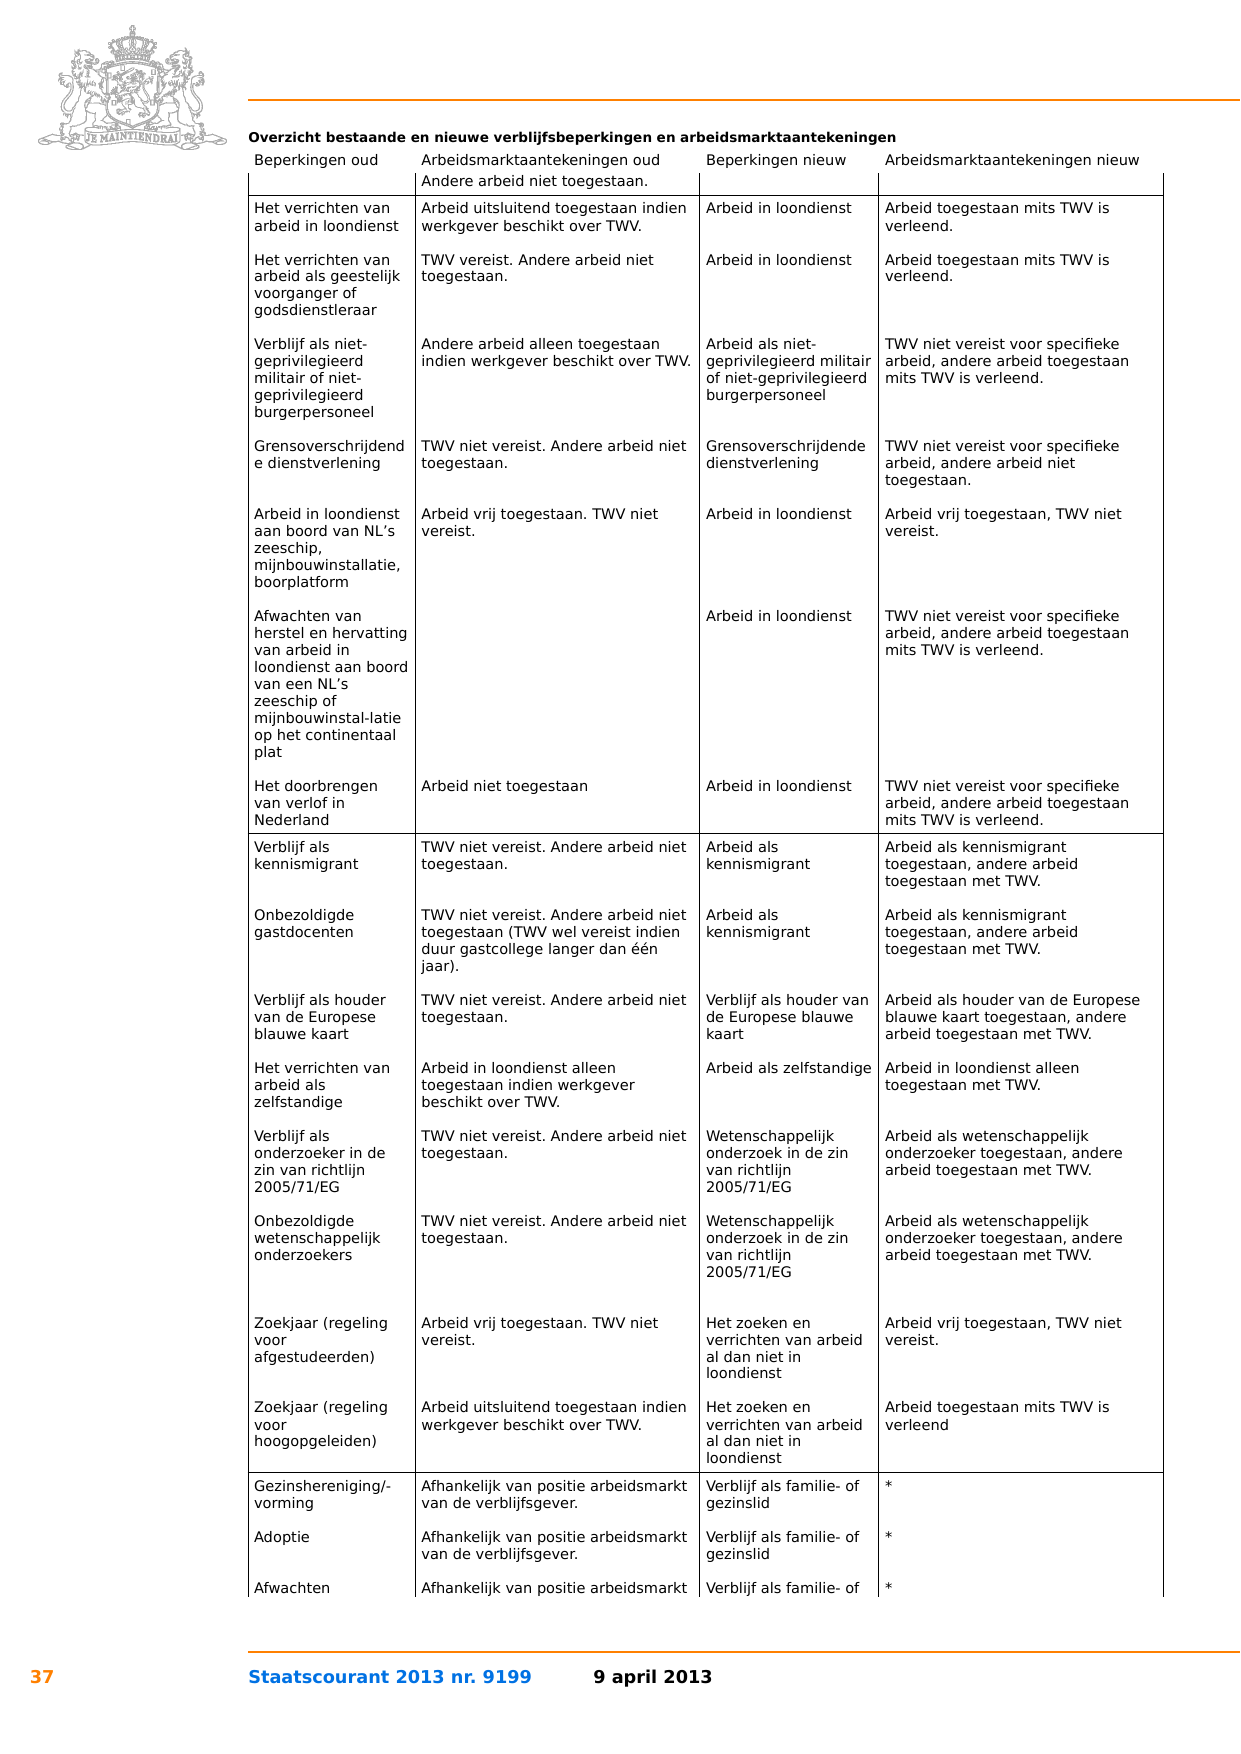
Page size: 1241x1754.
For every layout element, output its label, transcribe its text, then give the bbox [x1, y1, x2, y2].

table_cell [700, 421, 878, 438]
table_cell Arbeid uitsluitend toegestaan indien werkgever beschikt over TWV. [416, 196, 699, 234]
table_cell Arbeid in loondienst alleen toegestaan met TWV. [879, 1060, 1163, 1111]
table_cell [416, 489, 699, 506]
table_header Overzicht bestaande en nieuwe verblijfsbeperkingen en arbeidsmarktaantekeningen [248, 130, 1163, 146]
table_cell Arbeid in loondienst [700, 608, 878, 761]
table_cell TWV vereist. Andere arbeid niet toegestaan. [416, 251, 699, 319]
table_cell TWV niet vereist. Andere arbeid niet toegestaan (TWV wel vereist indien duur gastcollege langer dan één jaar). [416, 907, 699, 975]
table_cell [416, 319, 699, 336]
table_cell [879, 975, 1163, 992]
table_cell [416, 975, 699, 992]
table_cell Wetenschappelijk onderzoek in de zin van richtlijn 2005/71/EG [700, 1213, 878, 1281]
table_cell Arbeid als kennismigrant toegestaan, andere arbeid toegestaan met TWV. [879, 834, 1163, 890]
table_cell Afhankelijk van positie arbeidsmarkt van de verblijfsgever. [416, 1529, 699, 1563]
table_cell [416, 1043, 699, 1060]
table_cell Arbeid in loondienst [700, 251, 878, 319]
table_cell [416, 1563, 699, 1579]
table_cell Arbeid als niet- geprivilegieerd militair of niet-geprivilegieerd burgerpersoneel [700, 336, 878, 421]
table_cell TWV niet vereist voor specifieke arbeid, andere arbeid toegestaan mits TWV is verleend. [879, 608, 1163, 761]
table_cell Beperkingen oud [249, 147, 415, 173]
table_cell Het verrichten van arbeid als geestelijk voorganger of godsdienstleraar [249, 251, 415, 319]
table_cell [249, 234, 415, 251]
table_cell [700, 1512, 878, 1529]
table_cell TWV niet vereist. Andere arbeid niet toegestaan. [416, 834, 699, 890]
table_cell Beperkingen nieuw [700, 147, 878, 173]
table_cell [879, 1512, 1163, 1529]
table_cell Arbeid als zelfstandige [700, 1060, 878, 1111]
table_cell [700, 489, 878, 506]
table_cell [879, 1563, 1163, 1579]
table_cell Arbeid toegestaan mits TWV is verleend. [879, 251, 1163, 319]
table_cell [879, 421, 1163, 438]
table_cell [416, 421, 699, 438]
table_cell [249, 761, 415, 778]
table_cell [416, 1111, 699, 1128]
table_cell [249, 1196, 415, 1213]
table_cell [416, 234, 699, 251]
table_cell Arbeid in loondienst [700, 778, 878, 833]
table_cell [249, 1383, 415, 1399]
table_cell [879, 489, 1163, 506]
table_cell Het zoeken en verrichten van arbeid al dan niet in loondienst [700, 1315, 878, 1382]
table_cell [700, 1111, 878, 1128]
table_cell [249, 975, 415, 992]
table_cell Andere arbeid niet toegestaan. [416, 174, 699, 195]
table_cell [249, 1512, 415, 1529]
table_cell Arbeid vrij toegestaan, TWV niet vereist. [879, 506, 1163, 591]
table_cell [249, 1043, 415, 1060]
table_cell [700, 174, 878, 195]
table_cell TWV niet vereist. Andere arbeid niet toegestaan. [416, 1213, 699, 1281]
table_cell Zoekjaar (regeling voor hoogopgeleiden) [249, 1399, 415, 1472]
table_cell TWV niet vereist voor specifieke arbeid, andere arbeid toegestaan mits TWV is verleend. [879, 336, 1163, 421]
table_cell Het zoeken en verrichten van arbeid al dan niet in loondienst [700, 1399, 878, 1472]
table_cell [416, 591, 699, 608]
table_cell Het doorbrengen van verlof in Nederland [249, 778, 415, 833]
table_cell Verblijf als houder van de Europese blauwe kaart [700, 992, 878, 1043]
table_cell [700, 319, 878, 336]
table_cell Arbeid als kennismigrant [700, 907, 878, 975]
table_cell [700, 1383, 878, 1399]
table_cell Arbeid vrij toegestaan, TWV niet vereist. [879, 1315, 1163, 1382]
table_cell [249, 890, 415, 907]
table_cell Verblijf als familie- of gezinslid [700, 1529, 878, 1563]
table_cell Onbezoldigde gastdocenten [249, 907, 415, 975]
table_cell * [879, 1473, 1163, 1512]
picture [38, 25, 227, 150]
table_cell Zoekjaar (regeling voor afgestudeerden) [249, 1315, 415, 1382]
table_cell * [879, 1580, 1163, 1597]
table_cell Andere arbeid alleen toegestaan indien werkgever beschikt over TWV. [416, 336, 699, 421]
table_cell Arbeidsmarktaantekeningen nieuw [879, 147, 1163, 173]
table_cell [249, 1563, 415, 1579]
table_cell [249, 1298, 415, 1314]
table_cell [700, 1563, 878, 1579]
table_cell [700, 890, 878, 907]
table_cell [879, 1196, 1163, 1213]
table_cell Arbeid in loondienst [700, 196, 878, 234]
table_cell [416, 890, 699, 907]
table_cell [700, 1298, 878, 1314]
table_cell [879, 1043, 1163, 1060]
table_cell Arbeid toegestaan mits TWV is verleend. [879, 196, 1163, 234]
table_cell Verblijf als familie- of [700, 1580, 878, 1597]
table_cell [249, 174, 415, 195]
table_cell Onbezoldigde wetenschappelijk onderzoekers [249, 1213, 415, 1281]
table_cell [879, 234, 1163, 251]
table_cell [416, 761, 699, 778]
table_cell [700, 761, 878, 778]
table_cell Verblijf als onderzoeker in de zin van richtlijn 2005/71/EG [249, 1128, 415, 1196]
table_cell [879, 890, 1163, 907]
table_cell [700, 591, 878, 608]
table_cell [416, 1512, 699, 1529]
table_cell Afwachten van herstel en hervatting van arbeid in loondienst aan boord van een NL’s zeeschip of mijnbouwinstal-latie op het continentaal plat [249, 608, 415, 761]
table_cell Arbeid als kennismigrant [700, 834, 878, 890]
table_cell TWV niet vereist voor specifieke arbeid, andere arbeid toegestaan mits TWV is verleend. [879, 778, 1163, 833]
table_cell Arbeid als wetenschappelijk onderzoeker toegestaan, andere arbeid toegestaan met TWV. [879, 1128, 1163, 1196]
table_cell Arbeid in loondienst aan boord van NL’s zeeschip, mijnbouwinstallatie, boorplatform [249, 506, 415, 591]
table_cell Verblijf als kennismigrant [249, 834, 415, 890]
table_cell TWV niet vereist. Andere arbeid niet toegestaan. [416, 1128, 699, 1196]
table_cell [700, 1196, 878, 1213]
table_cell Adoptie [249, 1529, 415, 1563]
table_cell [879, 761, 1163, 778]
table_cell Afwachten [249, 1580, 415, 1597]
table_cell [416, 608, 699, 761]
table_cell Het verrichten van arbeid als zelfstandige [249, 1060, 415, 1111]
table_cell [416, 1281, 699, 1297]
table_cell Verblijf als niet-geprivilegieerd militair of niet-geprivilegieerd burgerpersoneel [249, 336, 415, 421]
table_cell TWV niet vereist. Andere arbeid niet toegestaan. [416, 438, 699, 489]
table_cell Gezinshereniging/-vorming [249, 1473, 415, 1512]
table_cell * [879, 1529, 1163, 1563]
table_cell [416, 1196, 699, 1213]
table_cell [249, 591, 415, 608]
table_cell [700, 1043, 878, 1060]
table_cell Grensoverschrijdende dienstverlening [700, 438, 878, 489]
table_cell Arbeid in loondienst [700, 506, 878, 591]
table_cell [700, 1281, 878, 1297]
table_cell Het verrichten van arbeid in loondienst [249, 196, 415, 234]
table_cell Arbeid als kennismigrant toegestaan, andere arbeid toegestaan met TWV. [879, 907, 1163, 975]
table_cell Arbeid toegestaan mits TWV is verleend [879, 1399, 1163, 1472]
table_cell Grensoverschrijdende dienstverlening [249, 438, 415, 489]
table_cell [700, 234, 878, 251]
table_cell [879, 591, 1163, 608]
table_cell [700, 975, 878, 992]
table_cell Arbeid niet toegestaan [416, 778, 699, 833]
table_cell [879, 1383, 1163, 1399]
table_cell [416, 1383, 699, 1399]
table_cell Afhankelijk van positie arbeidsmarkt van de verblijfsgever. [416, 1473, 699, 1512]
table_cell Verblijf als houder van de Europese blauwe kaart [249, 992, 415, 1043]
table_cell [249, 1281, 415, 1297]
table_cell [879, 1111, 1163, 1128]
table_cell Arbeid vrij toegestaan. TWV niet vereist. [416, 506, 699, 591]
table_cell [879, 319, 1163, 336]
table_cell Arbeid vrij toegestaan. TWV niet vereist. [416, 1315, 699, 1382]
table_cell [249, 421, 415, 438]
table_cell [249, 489, 415, 506]
table_cell Arbeid als houder van de Europese blauwe kaart toegestaan, andere arbeid toegestaan met TWV. [879, 992, 1163, 1043]
table_cell [879, 174, 1163, 195]
table_cell TWV niet vereist voor specifieke arbeid, andere arbeid niet toegestaan. [879, 438, 1163, 489]
table_cell [879, 1281, 1163, 1297]
table_cell Verblijf als familie- of gezinslid [700, 1473, 878, 1512]
table_cell TWV niet vereist. Andere arbeid niet toegestaan. [416, 992, 699, 1043]
table_cell Arbeidsmarktaantekeningen oud [416, 147, 699, 173]
table_cell [249, 1111, 415, 1128]
table_cell Arbeid uitsluitend toegestaan indien werkgever beschikt over TWV. [416, 1399, 699, 1472]
table_cell [879, 1298, 1163, 1314]
table_cell Afhankelijk van positie arbeidsmarkt [416, 1580, 699, 1597]
table_cell [249, 319, 415, 336]
table_cell Arbeid als wetenschappelijk onderzoeker toegestaan, andere arbeid toegestaan met TWV. [879, 1213, 1163, 1281]
table_cell [416, 1298, 699, 1314]
table_cell Wetenschappelijk onderzoek in de zin van richtlijn 2005/71/EG [700, 1128, 878, 1196]
table_cell Arbeid in loondienst alleen toegestaan indien werkgever beschikt over TWV. [416, 1060, 699, 1111]
